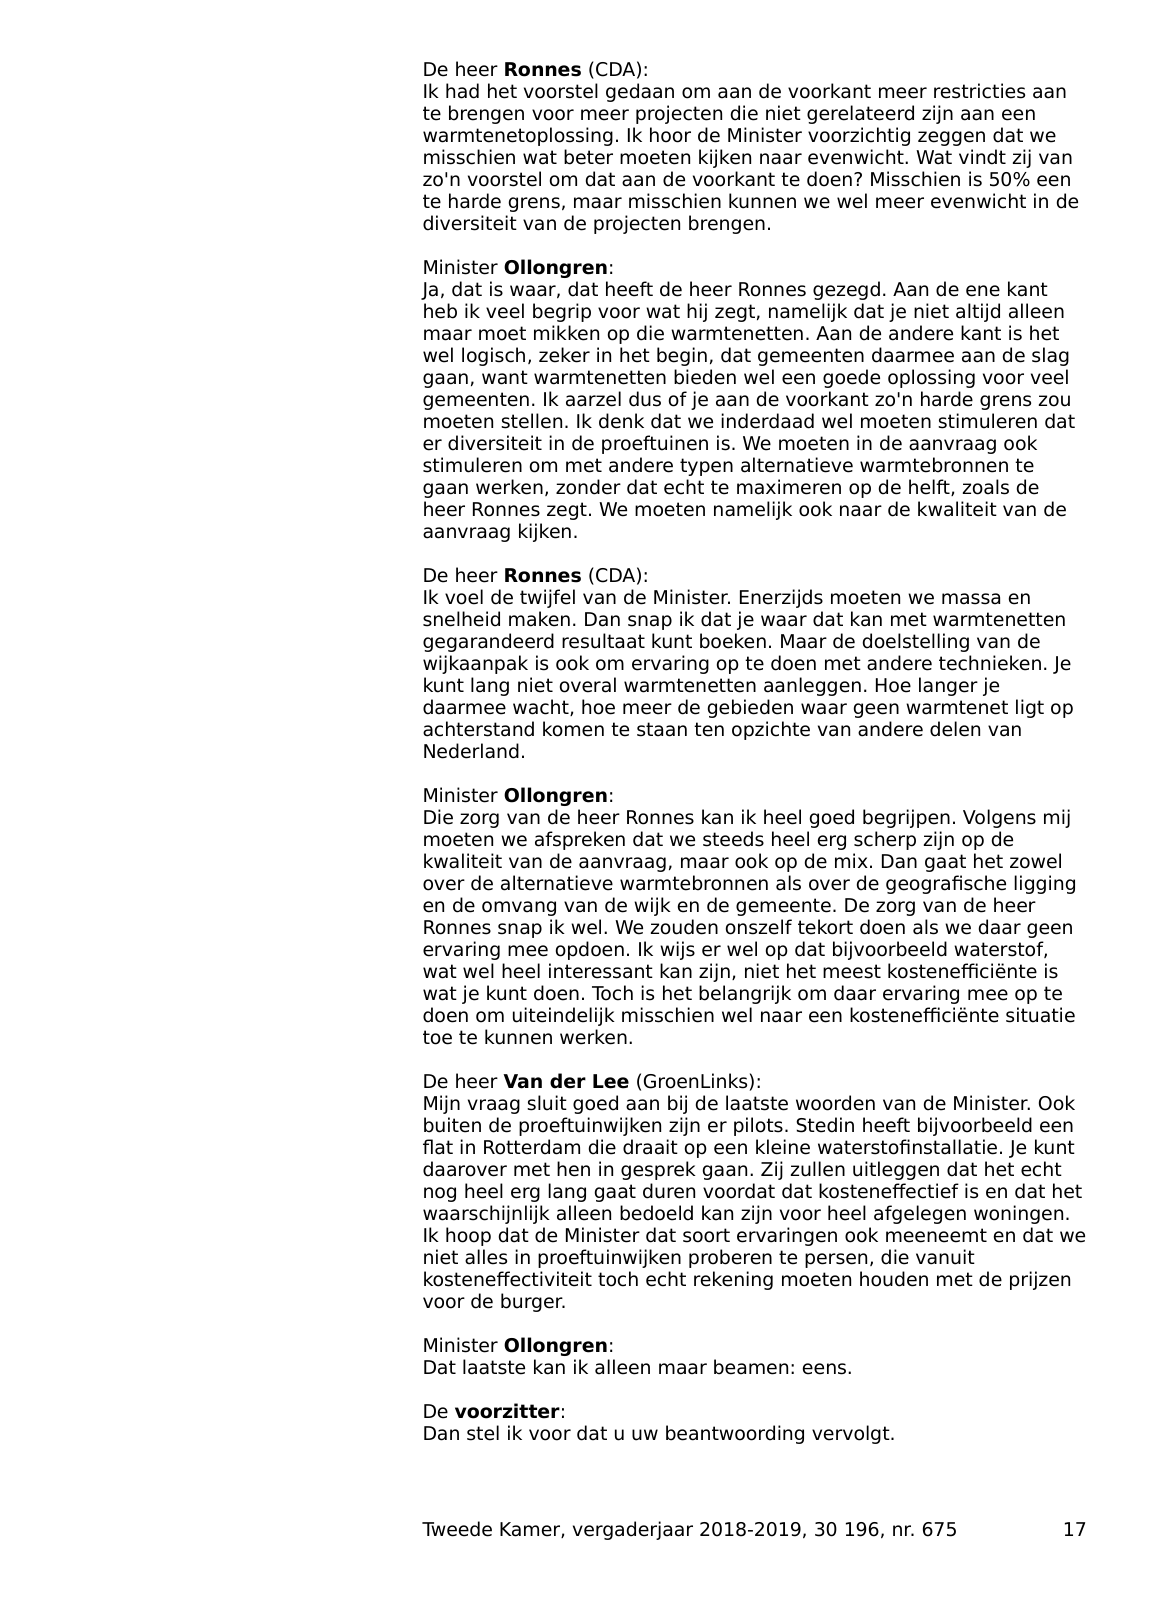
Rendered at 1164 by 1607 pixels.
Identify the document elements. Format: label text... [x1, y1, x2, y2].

text Ik had het voorstel gedaan om aan de voorkant meer restricties aan te brengen voor meer projecten die niet gerelateerd zijn aan een warmtenetoplossing. Ik hoor de Minister voorzichtig zeggen dat we misschien wat beter moeten kijken naar evenwicht. Wat vindt zij van zo'n voorstel om dat aan de voorkant te doen? Misschien is 50% een te harde grens, maar misschien kunnen we wel meer evenwicht in de diversiteit van de projecten brengen. [422, 81, 1087, 235]
text De heer Ronnes (CDA): [422, 59, 1087, 81]
text De heer Van der Lee (GroenLinks): [422, 1071, 1087, 1093]
text De heer Ronnes (CDA): [422, 565, 1087, 587]
text Mijn vraag sluit goed aan bij de laatste woorden van de Minister. Ook buiten de proeftuinwijken zijn er pilots. Stedin heeft bijvoorbeeld een flat in Rotterdam die draait op een kleine waterstofinstallatie. Je kunt daarover met hen in gesprek gaan. Zij zullen uitleggen dat het echt nog heel erg lang gaat duren voordat dat kosteneffectief is en dat het waarschijnlijk alleen bedoeld kan zijn voor heel afgelegen woningen. Ik hoop dat de Minister dat soort ervaringen ook meeneemt en dat we niet alles in proeftuinwijken proberen te persen, die vanuit kosteneffectiviteit toch echt rekening moeten houden met de prijzen voor de burger. [422, 1093, 1087, 1313]
text Minister Ollongren: [422, 785, 1087, 807]
text Die zorg van de heer Ronnes kan ik heel goed begrijpen. Volgens mij moeten we afspreken dat we steeds heel erg scherp zijn op de kwaliteit van de aanvraag, maar ook op de mix. Dan gaat het zowel over de alternatieve warmtebronnen als over de geografische ligging en de omvang van de wijk en de gemeente. De zorg van de heer Ronnes snap ik wel. We zouden onszelf tekort doen als we daar geen ervaring mee opdoen. Ik wijs er wel op dat bijvoorbeeld waterstof, wat wel heel interessant kan zijn, niet het meest kostenefficiënte is wat je kunt doen. Toch is het belangrijk om daar ervaring mee op te doen om uiteindelijk misschien wel naar een kostenefficiënte situatie toe te kunnen werken. [422, 807, 1087, 1049]
text Ja, dat is waar, dat heeft de heer Ronnes gezegd. Aan de ene kant heb ik veel begrip voor wat hij zegt, namelijk dat je niet altijd alleen maar moet mikken op die warmtenetten. Aan de andere kant is het wel logisch, zeker in het begin, dat gemeenten daarmee aan de slag gaan, want warmtenetten bieden wel een goede oplossing voor veel gemeenten. Ik aarzel dus of je aan de voorkant zo'n harde grens zou moeten stellen. Ik denk dat we inderdaad wel moeten stimuleren dat er diversiteit in de proeftuinen is. We moeten in de aanvraag ook stimuleren om met andere typen alternatieve warmtebronnen te gaan werken, zonder dat echt te maximeren op de helft, zoals de heer Ronnes zegt. We moeten namelijk ook naar de kwaliteit van de aanvraag kijken. [422, 279, 1087, 543]
text Minister Ollongren: [422, 1335, 1087, 1357]
text Dan stel ik voor dat u uw beantwoording vervolgt. [422, 1423, 1087, 1445]
text Dat laatste kan ik alleen maar beamen: eens. [422, 1357, 1087, 1379]
text Ik voel de twijfel van de Minister. Enerzijds moeten we massa en snelheid maken. Dan snap ik dat je waar dat kan met warmtenetten gegarandeerd resultaat kunt boeken. Maar de doelstelling van de wijkaanpak is ook om ervaring op te doen met andere technieken. Je kunt lang niet overal warmtenetten aanleggen. Hoe langer je daarmee wacht, hoe meer de gebieden waar geen warmtenet ligt op achterstand komen te staan ten opzichte van andere delen van Nederland. [422, 587, 1087, 763]
text De voorzitter: [422, 1401, 1087, 1423]
text Minister Ollongren: [422, 257, 1087, 279]
